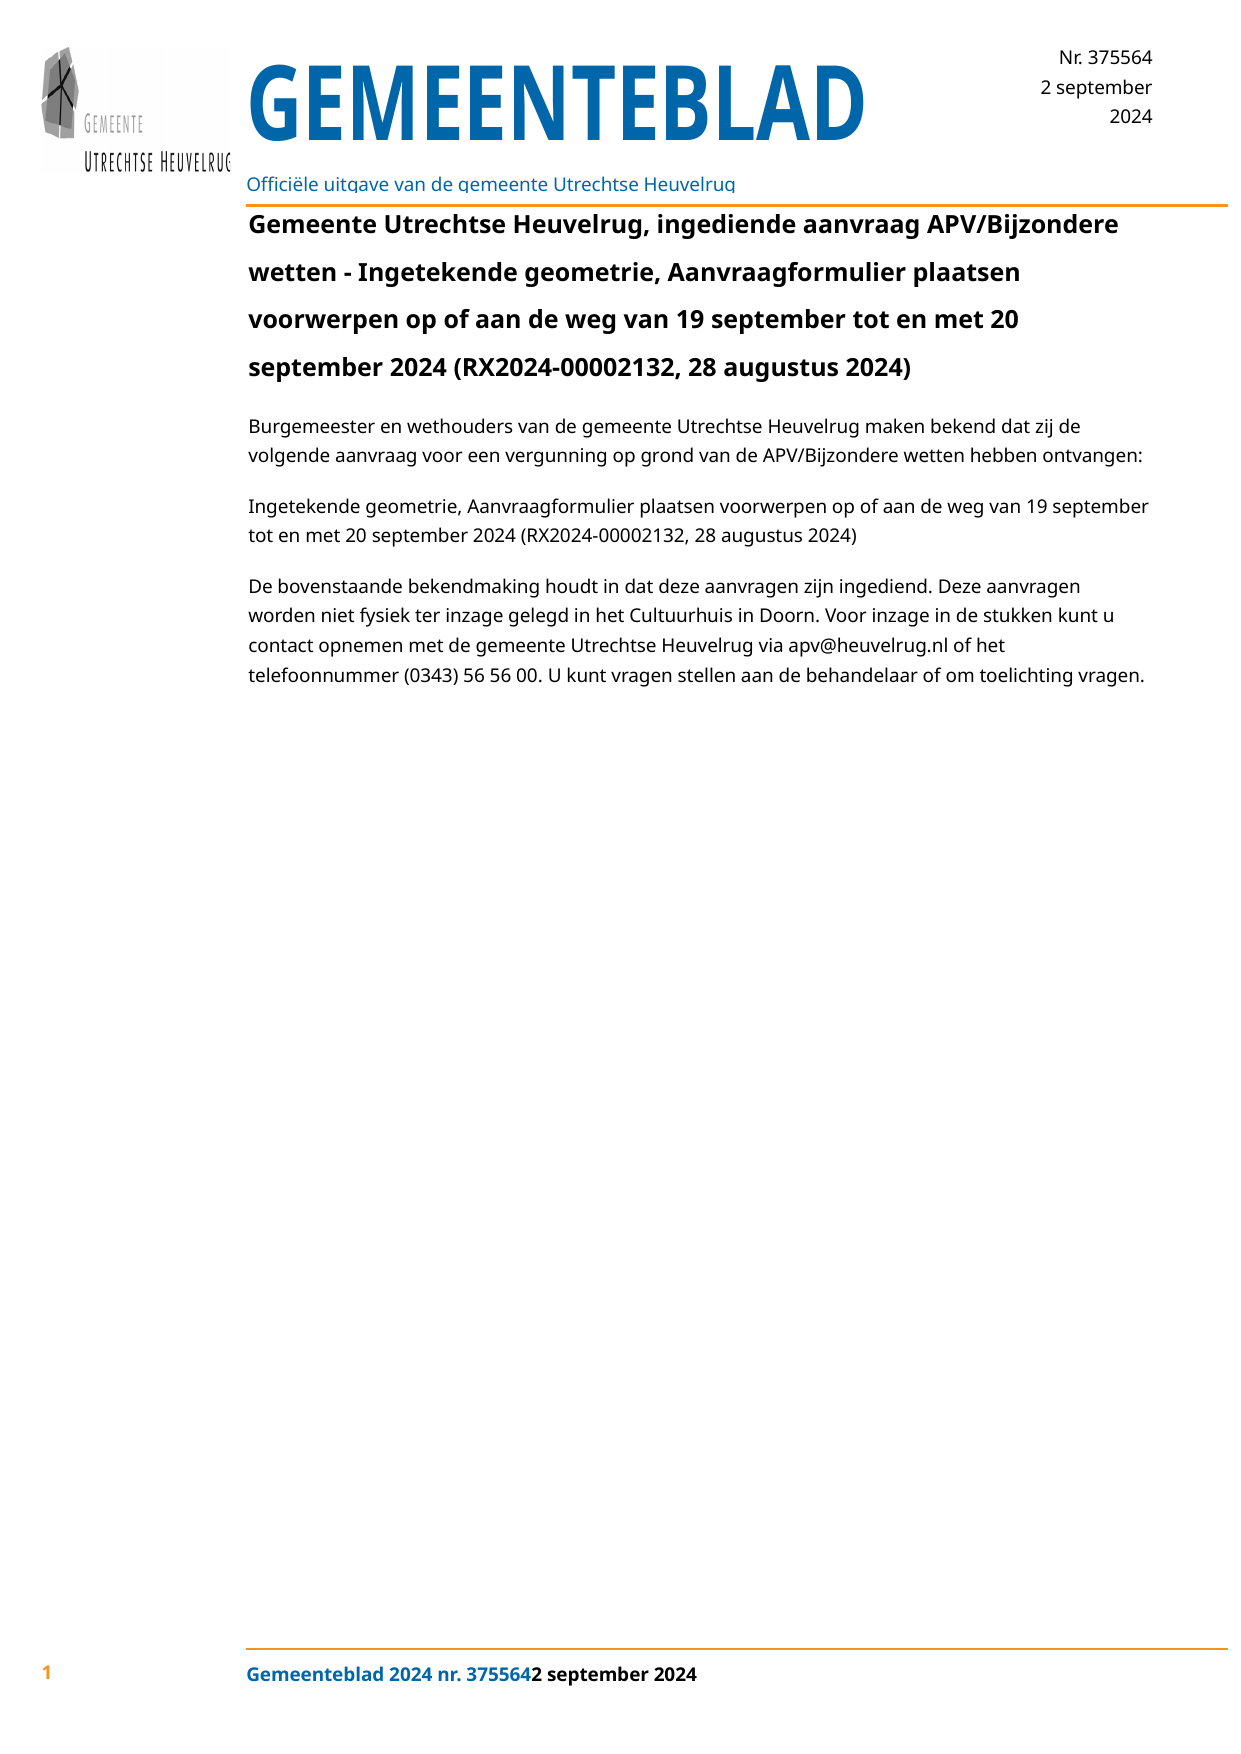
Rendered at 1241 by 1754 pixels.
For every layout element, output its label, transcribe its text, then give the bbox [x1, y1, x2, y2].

text Burgemeester en wethouders van de gemeente Utrechtse Heuvelrug maken bekend dat zij de volgende aanvraag voor een vergunning op grond van de APV/Bijzondere wetten hebben ontvangen: [248, 413, 1152, 468]
text De bovenstaande bekendmaking houdt in dat deze aanvragen zijn ingediend. Deze aanvragen worden niet fysiek ter inzage gelegd in het Cultuurhuis in Doorn. Voor inzage in de stukken kunt u contact opnemen met de gemeente Utrechtse Heuvelrug via apv@heuvelrug.nl of het telefoonnummer (0343) 56 56 00. U kunt vragen stellen aan de behandelaar of om toelichting vragen. [248, 573, 1152, 688]
text Gemeente Utrechtse Heuvelrug, ingediende aanvraag APV/Bijzondere wetten - Ingetekende geometrie, Aanvraagformulier plaatsen voorwerpen op of aan de weg van 19 september tot en met 20 september 2024 (RX2024-00002132, 28 augustus 2024) [248, 207, 1152, 384]
text Ingetekende geometrie, Aanvraagformulier plaatsen voorwerpen op of aan de weg van 19 september tot en met 20 september 2024 (RX2024-00002132, 28 augustus 2024) [248, 493, 1152, 548]
picture [41, 47, 231, 172]
